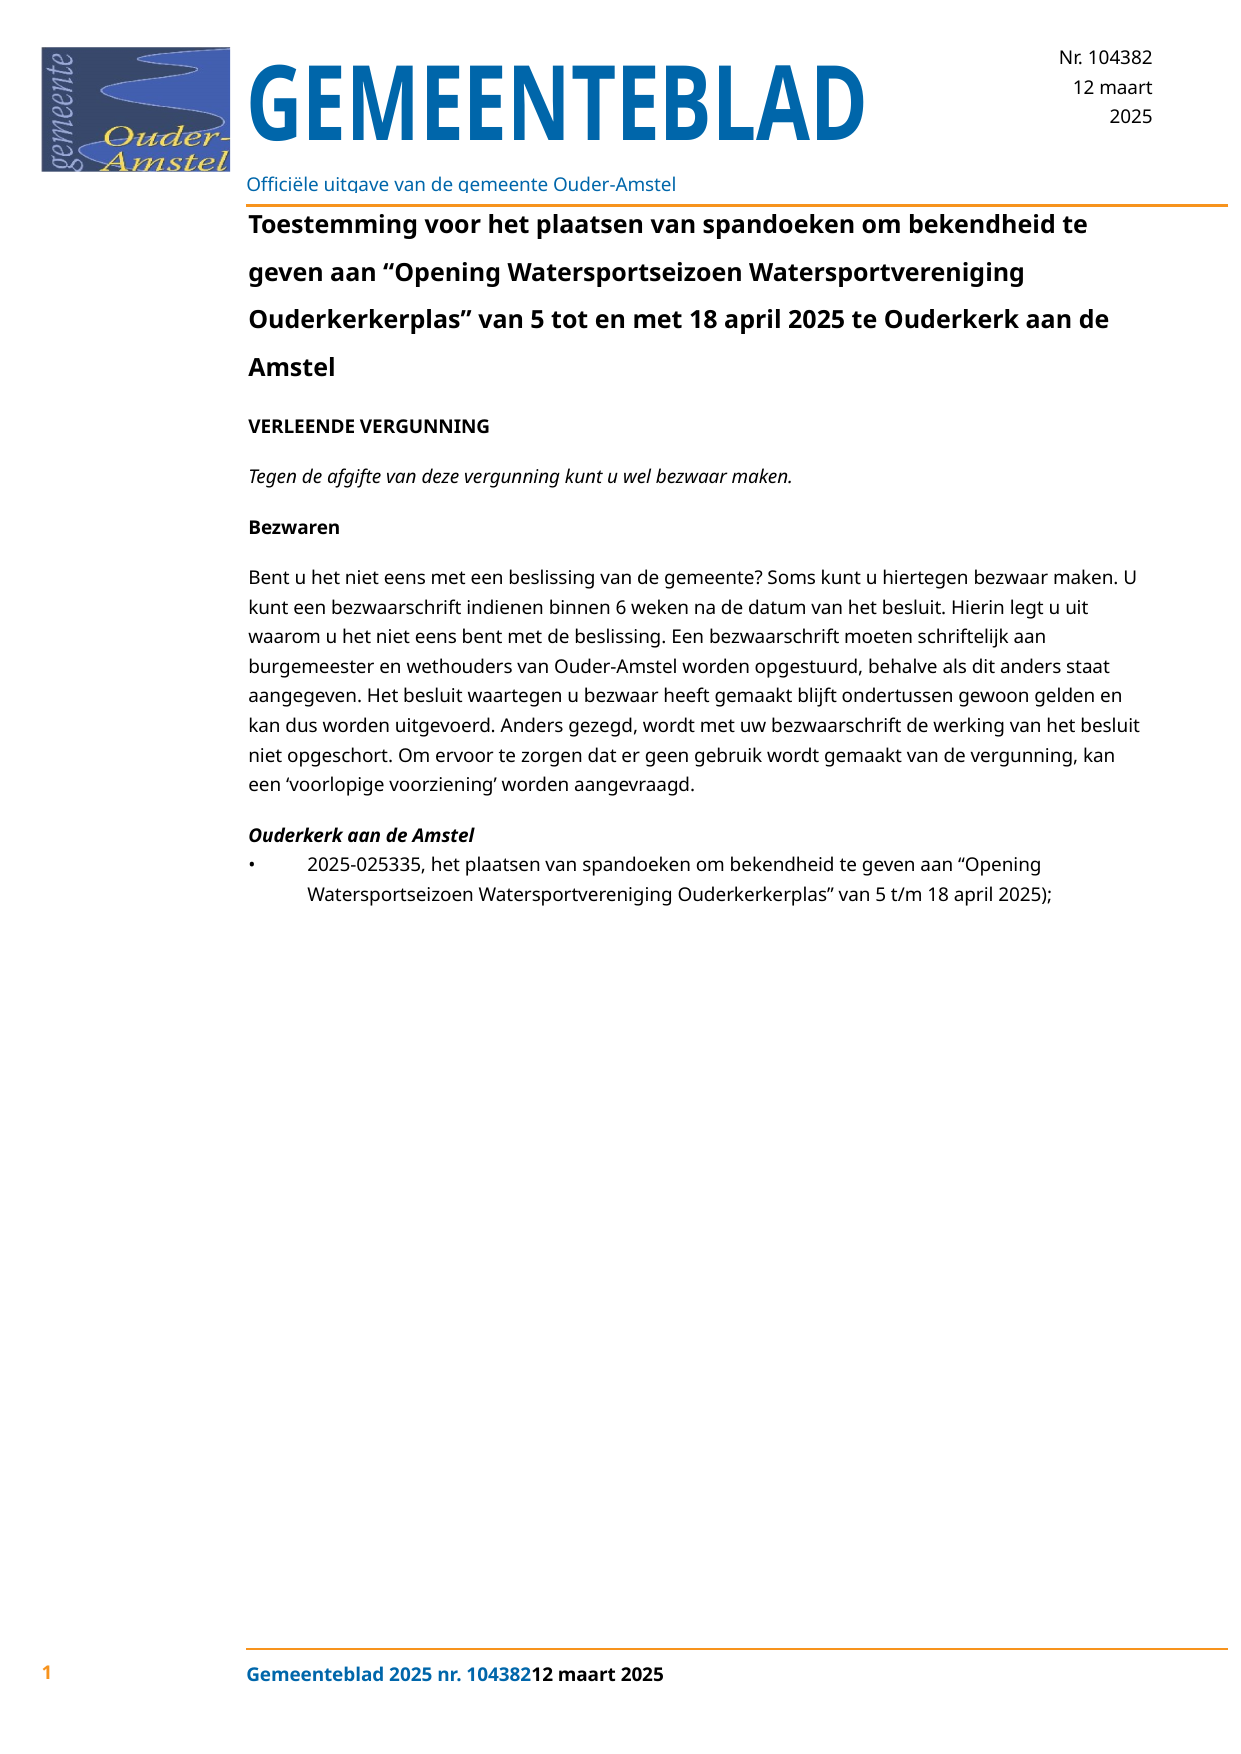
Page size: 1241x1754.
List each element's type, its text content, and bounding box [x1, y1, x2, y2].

text Ouderkerk aan de Amstel [248, 822, 1152, 848]
text VERLEENDE VERGUNNING [248, 413, 1152, 439]
text Bezwaren [248, 514, 1152, 540]
list 2025-025335, het plaatsen van spandoeken om bekendheid te geven aan “Opening Watersportseizoen Watersportvereniging Ouderkerkerplas” van 5 t/m 18 april 2025); [248, 851, 1152, 907]
text Toestemming voor het plaatsen van spandoeken om bekendheid te geven aan “Opening Watersportseizoen Watersportvereniging Ouderkerkerplas” van 5 tot en met 18 april 2025 te Ouderkerk aan de Amstel [248, 207, 1152, 384]
text Bent u het niet eens met een beslissing van de gemeente? Soms kunt u hiertegen bezwaar maken. U kunt een bezwaarschrift indienen binnen 6 weken na de datum van het besluit. Hierin legt u uit waarom u het niet eens bent met de beslissing. Een bezwaarschrift moeten schriftelijk aan burgemeester en wethouders van Ouder-Amstel worden opgestuurd, behalve als dit anders staat aangegeven. Het besluit waartegen u bezwaar heeft gemaakt blijft ondertussen gewoon gelden en kan dus worden uitgevoerd. Anders gezegd, wordt met uw bezwaarschrift de werking van het besluit niet opgeschort. Om ervoor te zorgen dat er geen gebruik wordt gemaakt van de vergunning, kan een ‘voorlopige voorziening’ worden aangevraagd. [248, 564, 1152, 797]
text Tegen de afgifte van deze vergunning kunt u wel bezwaar maken. [248, 463, 1152, 489]
picture [41, 47, 231, 172]
